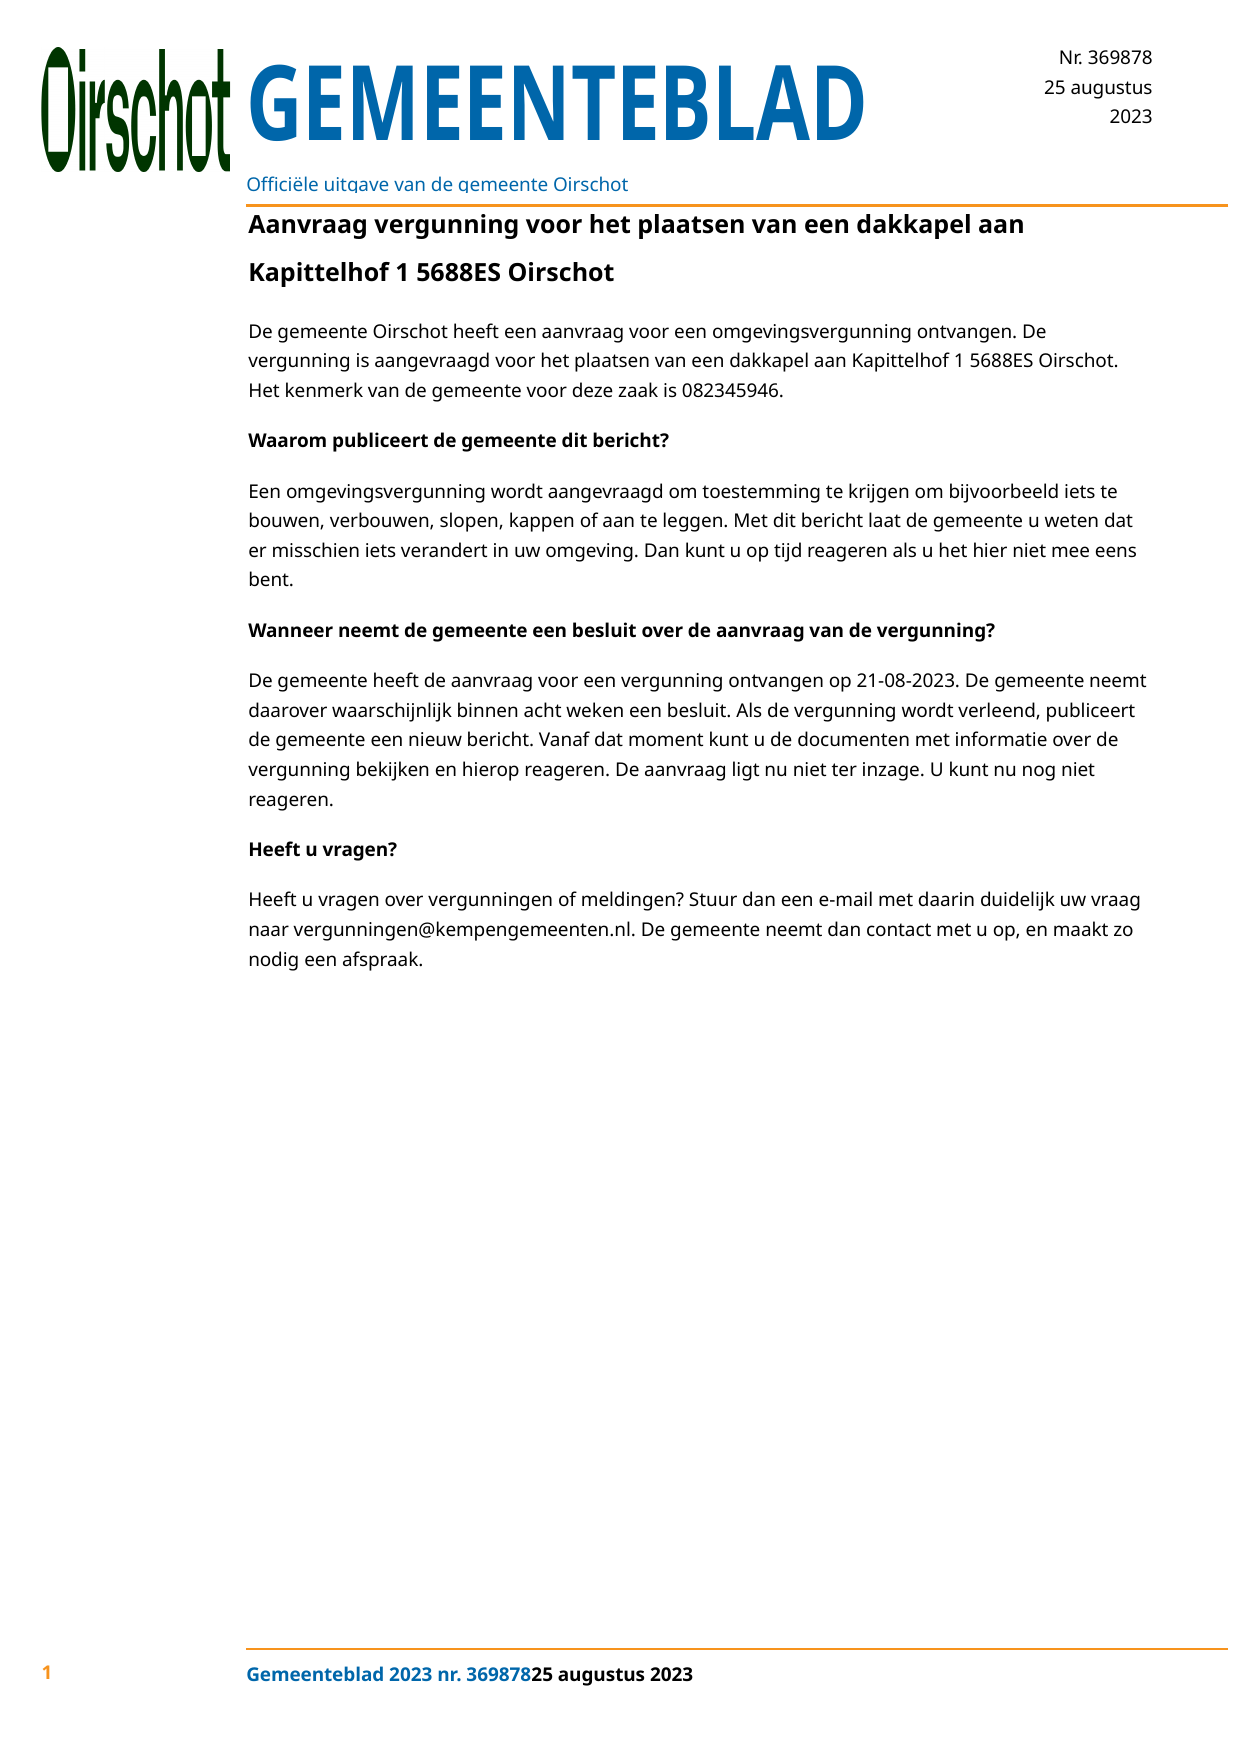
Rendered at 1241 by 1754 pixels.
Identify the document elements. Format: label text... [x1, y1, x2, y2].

text Wanneer neemt de gemeente een besluit over de aanvraag van de vergunning? [248, 617, 1152, 643]
text Heeft u vragen? [248, 836, 1152, 862]
text Aanvraag vergunning voor het plaatsen van een dakkapel aan Kapittelhof 1 5688ES Oirschot [248, 207, 1152, 288]
text De gemeente Oirschot heeft een aanvraag voor een omgevingsvergunning ontvangen. De vergunning is aangevraagd voor het plaatsen van een dakkapel aan Kapittelhof 1 5688ES Oirschot. Het kenmerk van de gemeente voor deze zaak is 082345946. [248, 318, 1152, 403]
picture [41, 47, 231, 172]
text Een omgevingsvergunning wordt aangevraagd om toestemming te krijgen om bijvoorbeeld iets te bouwen, verbouwen, slopen, kappen of aan te leggen. Met dit bericht laat de gemeente u weten dat er misschien iets verandert in uw omgeving. Dan kunt u op tijd reageren als u het hier niet mee eens bent. [248, 478, 1152, 592]
text De gemeente heeft de aanvraag voor een vergunning ontvangen op 21-08-2023. De gemeente neemt daarover waarschijnlijk binnen acht weken een besluit. Als de vergunning wordt verleend, publiceert de gemeente een nieuw bericht. Vanaf dat moment kunt u de documenten met informatie over de vergunning bekijken en hierop reageren. De aanvraag ligt nu niet ter inzage. U kunt nu nog niet reageren. [248, 667, 1152, 812]
text Heeft u vragen over vergunningen of meldingen? Stuur dan een e-mail met daarin duidelijk uw vraag naar vergunningen@kempengemeenten.nl. De gemeente neemt dan contact met u op, en maakt zo nodig een afspraak. [248, 887, 1152, 972]
text Waarom publiceert de gemeente dit bericht? [248, 427, 1152, 453]
